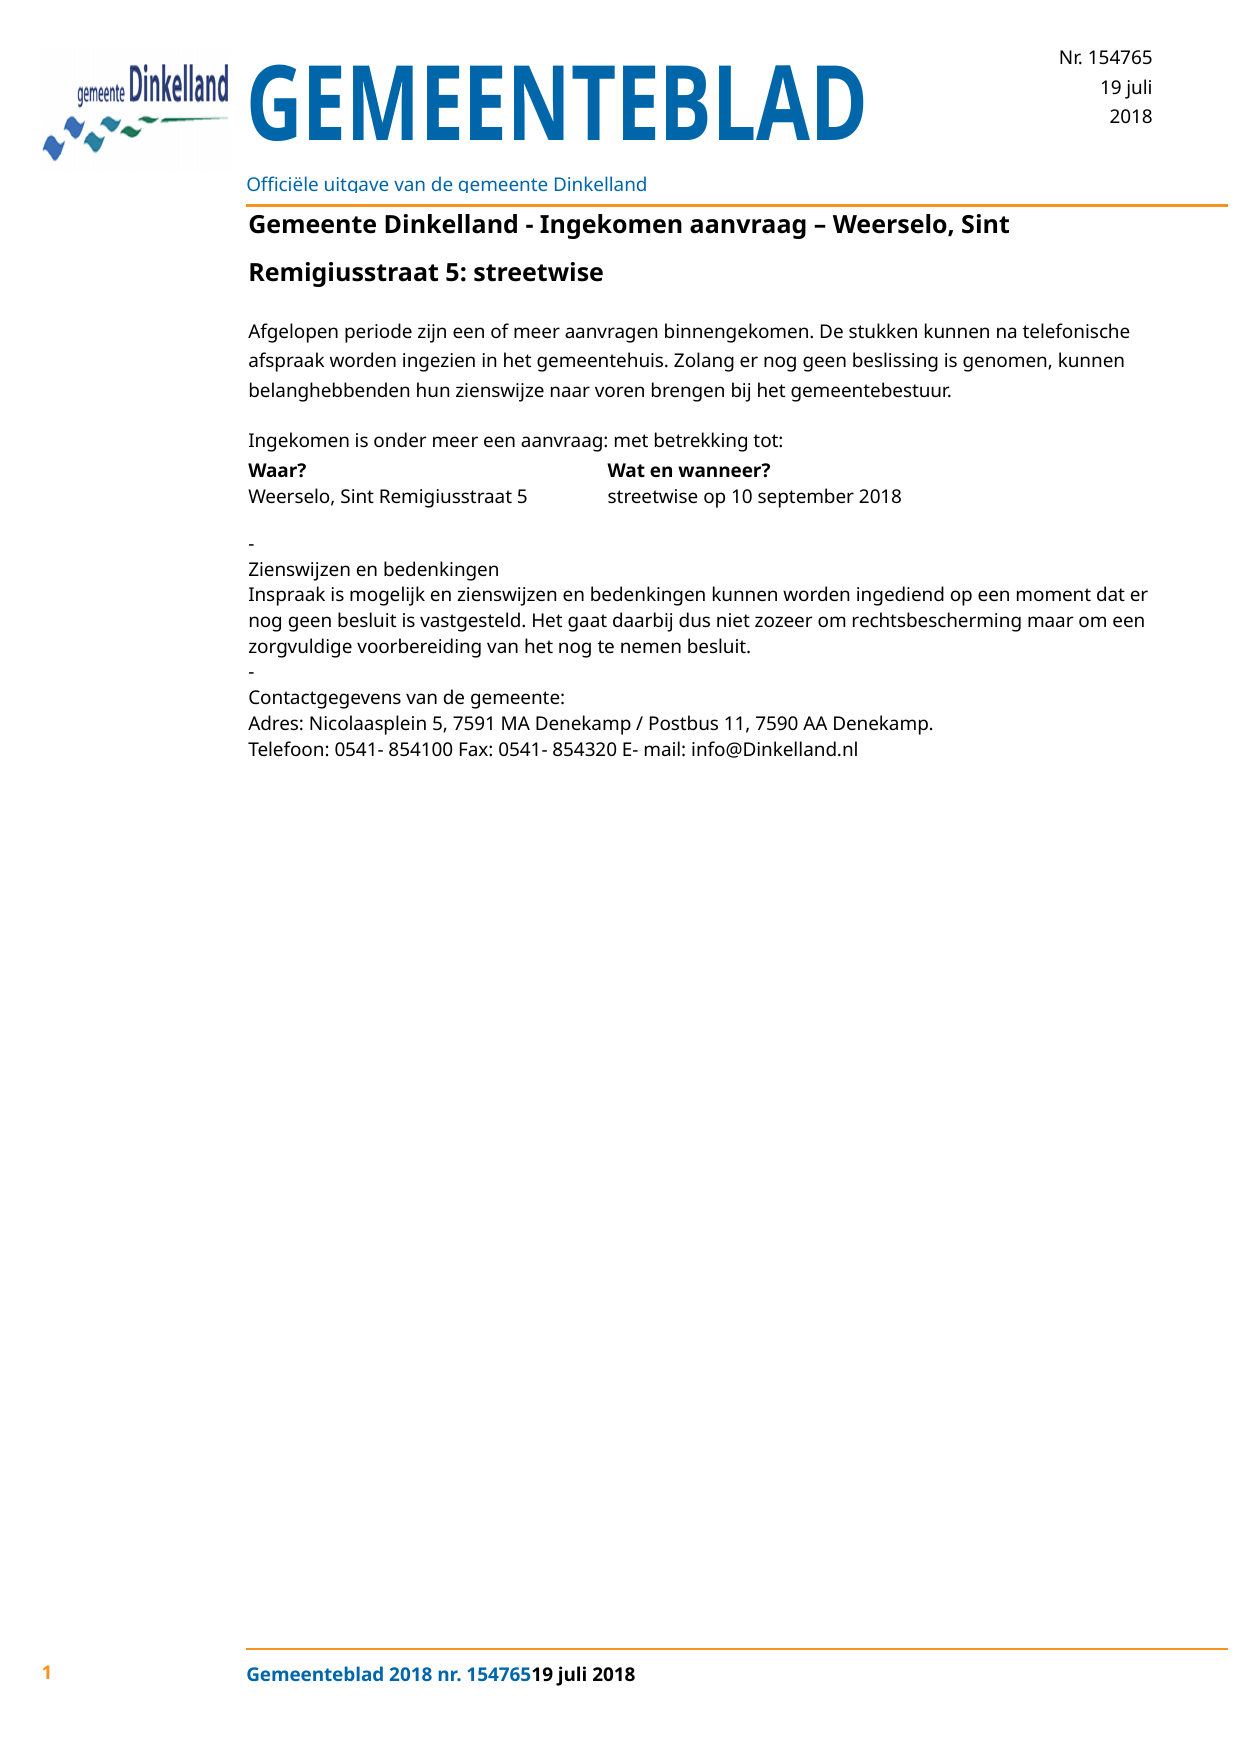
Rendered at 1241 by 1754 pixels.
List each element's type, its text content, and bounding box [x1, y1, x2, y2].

text Ingekomen is onder meer een aanvraag: met betrekking tot: [248, 427, 1152, 453]
text Adres: Nicolaasplein 5, 7591 MA Denekamp / Postbus 11, 7590 AA Denekamp. [248, 710, 1152, 736]
table_cell streetwise op 10 september 2018 [608, 483, 1152, 509]
text - [248, 659, 1152, 684]
text Gemeente Dinkelland - Ingekomen aanvraag – Weerselo, Sint Remigiusstraat 5: streetwise [248, 207, 1152, 288]
text Contactgegevens van de gemeente: [248, 684, 1152, 710]
text - [248, 530, 1152, 556]
table_header Waar? [248, 457, 607, 483]
text Zienswijzen en bedenkingen [248, 556, 1152, 582]
text Telefoon: 0541- 854100 Fax: 0541- 854320 E- mail: info@Dinkelland.nl [248, 736, 1152, 762]
picture [41, 47, 231, 172]
table_header Wat en wanneer? [608, 457, 1152, 483]
table_cell Weerselo, Sint Remigiusstraat 5 [248, 483, 607, 509]
text Afgelopen periode zijn een of meer aanvragen binnengekomen. De stukken kunnen na telefonische afspraak worden ingezien in het gemeentehuis. Zolang er nog geen beslissing is genomen, kunnen belanghebbenden hun zienswijze naar voren brengen bij het gemeentebestuur. [248, 318, 1152, 403]
text Inspraak is mogelijk en zienswijzen en bedenkingen kunnen worden ingediend op een moment dat er nog geen besluit is vastgesteld. Het gaat daarbij dus niet zozeer om rechtsbescherming maar om een zorgvuldige voorbereiding van het nog te nemen besluit. [248, 582, 1152, 659]
